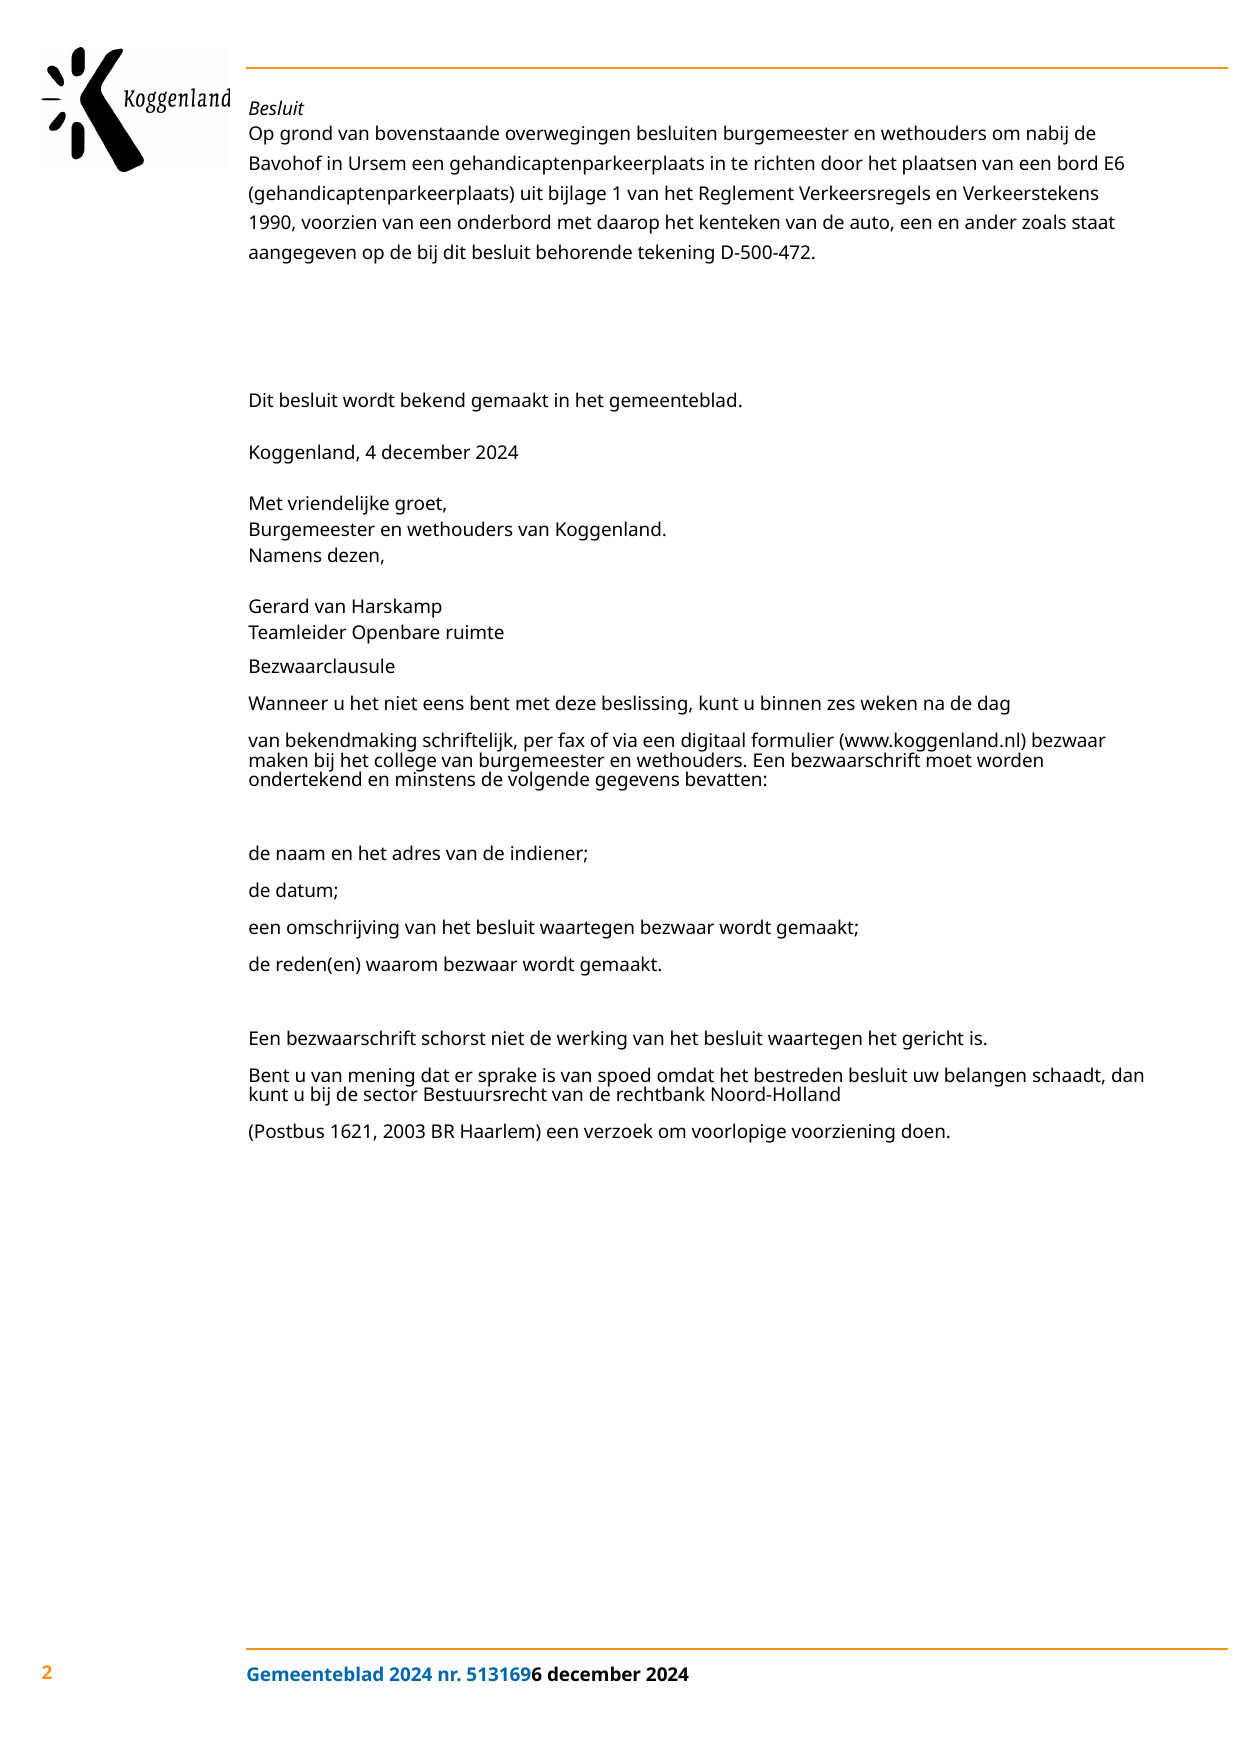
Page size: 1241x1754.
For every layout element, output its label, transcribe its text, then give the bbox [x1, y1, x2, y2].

text Op grond van bovenstaande overwegingen besluiten burgemeester en wethouders om nabij de Bavohof in Ursem een gehandicaptenparkeerplaats in te richten door het plaatsen van een bord E6 (gehandicaptenparkeerplaats) uit bijlage 1 van het Reglement Verkeersregels en Verkeerstekens 1990, voorzien van een onderbord met daarop het kenteken van de auto, een en ander zoals staat aangegeven op de bij dit besluit behorende tekening D-500-472. [248, 121, 1152, 264]
text de datum; [248, 882, 1152, 901]
text Bent u van mening dat er sprake is van spoed omdat het bestreden besluit uw belangen schaadt, dan kunt u bij de sector Bestuursrecht van de rechtbank Noord-Holland [248, 1067, 1152, 1105]
text Met vriendelijke groet, [248, 490, 1152, 516]
text Burgemeester en wethouders van Koggenland. [248, 516, 1152, 542]
text Gerard van Harskamp [248, 593, 1152, 619]
text Besluit [248, 95, 1152, 121]
text de naam en het adres van de indiener; [248, 845, 1152, 864]
text (Postbus 1621, 2003 BR Haarlem) een verzoek om voorlopige voorziening doen. [248, 1123, 1152, 1142]
text een omschrijving van het besluit waartegen bezwaar wordt gemaakt; [248, 919, 1152, 938]
text Koggenland, 4 december 2024 [248, 439, 1152, 465]
picture [41, 47, 231, 172]
text van bekendmaking schriftelijk, per fax of via een digitaal formulier (www.koggenland.nl) bezwaar maken bij het college van burgemeester en wethouders. Een bezwaarschrift moet worden ondertekend en minstens de volgende gegevens bevatten: [248, 732, 1152, 790]
text Wanneer u het niet eens bent met deze beslissing, kunt u binnen zes weken na de dag [248, 695, 1152, 715]
text Een bezwaarschrift schorst niet de werking van het besluit waartegen het gericht is. [248, 1030, 1152, 1049]
text de reden(en) waarom bezwaar wordt gemaakt. [248, 956, 1152, 975]
text Dit besluit wordt bekend gemaakt in het gemeenteblad. [248, 387, 1152, 413]
text Teamleider Openbare ruimte [248, 619, 1152, 645]
text Namens dezen, [248, 542, 1152, 568]
text Bezwaarclausule [248, 658, 1152, 678]
